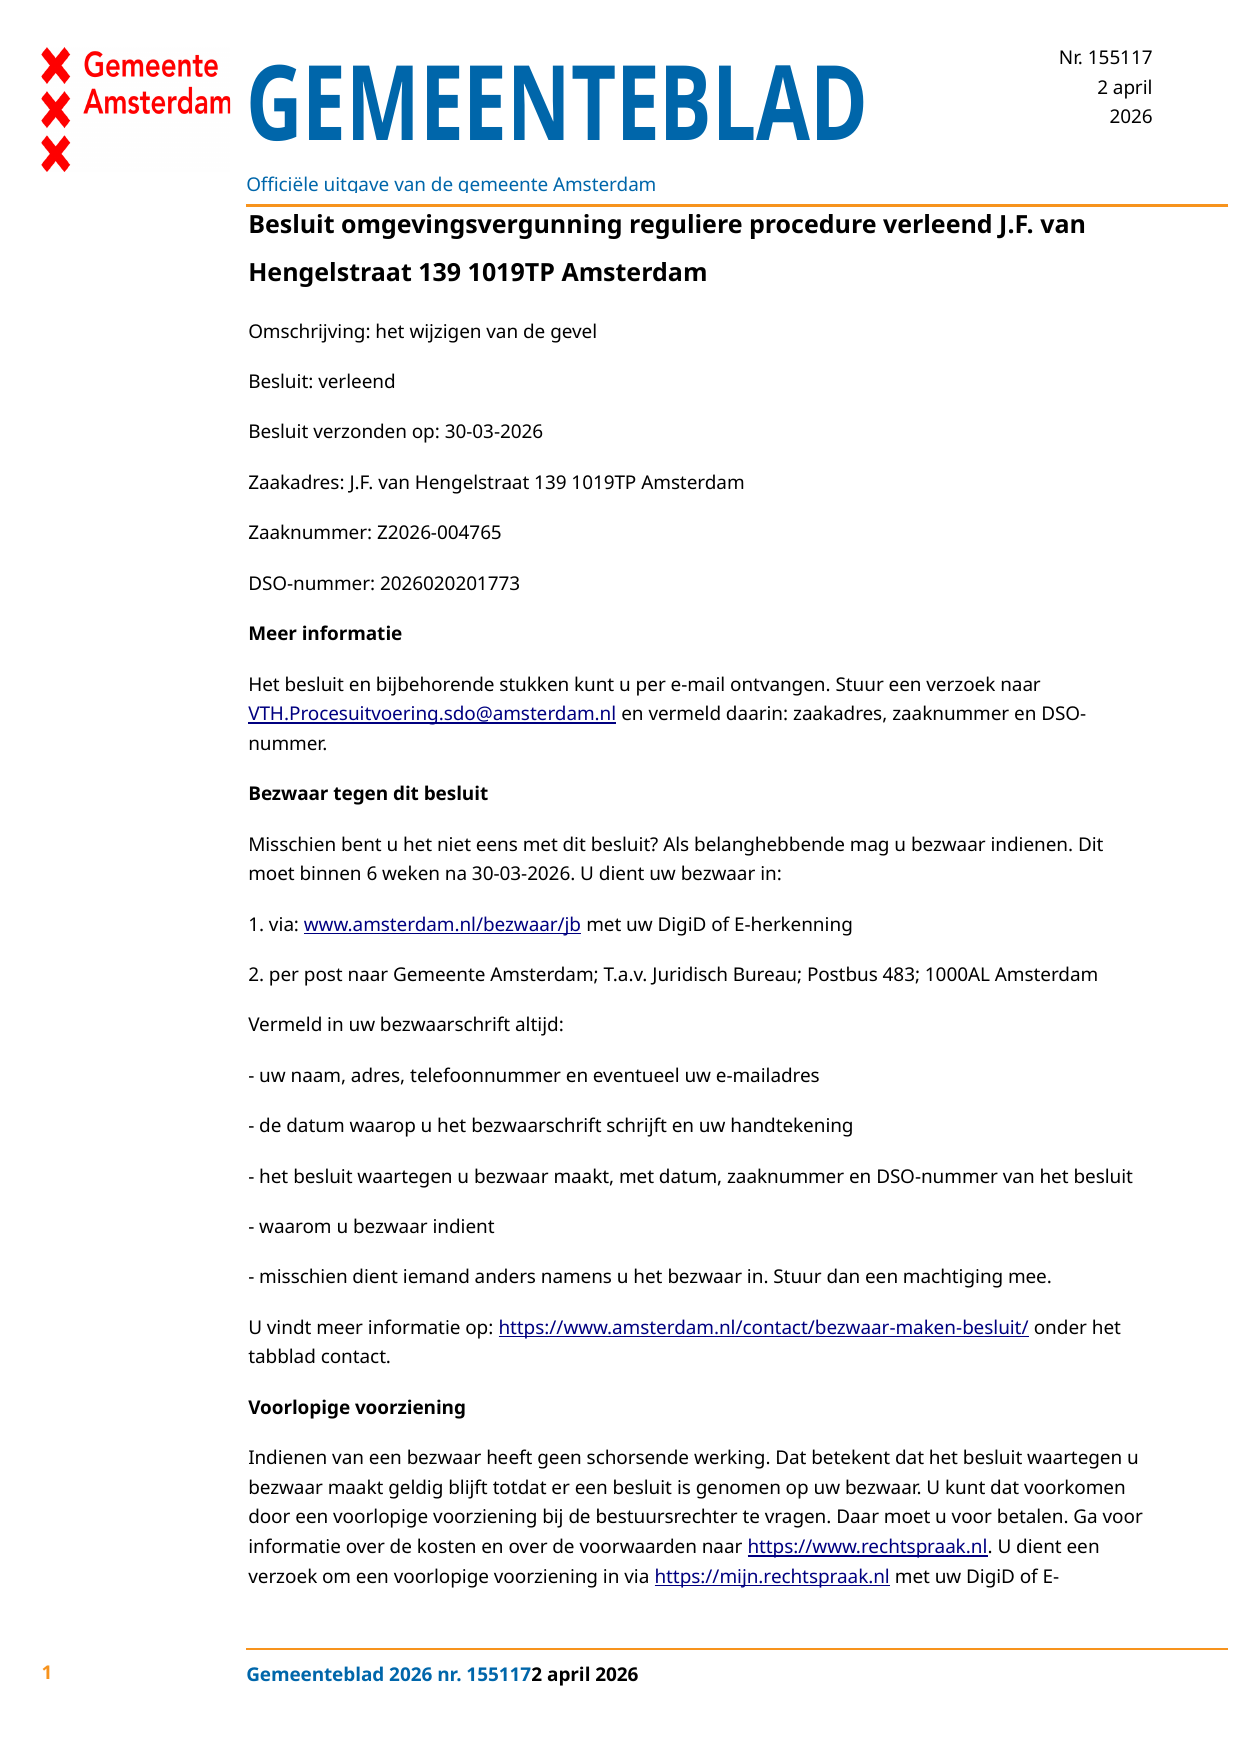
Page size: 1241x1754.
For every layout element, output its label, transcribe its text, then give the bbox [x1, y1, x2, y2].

picture [41, 47, 231, 172]
text Zaakadres: J.F. van Hengelstraat 139 1019TP Amsterdam [248, 469, 1152, 495]
text Besluit omgevingsvergunning reguliere procedure verleend J.F. van Hengelstraat 139 1019TP Amsterdam [248, 207, 1152, 288]
text - het besluit waartegen u bezwaar maakt, met datum, zaaknummer en DSO-nummer van het besluit [248, 1163, 1152, 1189]
text 2. per post naar Gemeente Amsterdam; T.a.v. Juridisch Bureau; Postbus 483; 1000AL Amsterdam [248, 961, 1152, 987]
text Misschien bent u het niet eens met dit besluit? Als belanghebbende mag u bezwaar indienen. Dit moet binnen 6 weken na 30-03-2026. U dient uw bezwaar in: [248, 831, 1152, 886]
text DSO-nummer: 2026020201773 [248, 570, 1152, 596]
text 1. via: www.amsterdam.nl/bezwaar/jb met uw DigiD of E-herkenning [248, 911, 1152, 937]
text Zaaknummer: Z2026-004765 [248, 519, 1152, 545]
text Bezwaar tegen dit besluit [248, 780, 1152, 806]
text Meer informatie [248, 620, 1152, 646]
text - uw naam, adres, telefoonnummer en eventueel uw e-mailadres [248, 1062, 1152, 1088]
text - de datum waarop u het bezwaarschrift schrijft en uw handtekening [248, 1112, 1152, 1138]
text - waarom u bezwaar indient [248, 1213, 1152, 1239]
text Vermeld in uw bezwaarschrift altijd: [248, 1012, 1152, 1037]
text Besluit: verleend [248, 368, 1152, 394]
text Omschrijving: het wijzigen van de gevel [248, 318, 1152, 344]
text Besluit verzonden op: 30-03-2026 [248, 419, 1152, 444]
text U vindt meer informatie op: https://www.amsterdam.nl/contact/bezwaar-maken-besluit/ onder het tabblad contact. [248, 1314, 1152, 1369]
text Voorlopige voorziening [248, 1394, 1152, 1420]
text - misschien dient iemand anders namens u het bezwaar in. Stuur dan een machtiging mee. [248, 1264, 1152, 1289]
text Het besluit en bijbehorende stukken kunt u per e-mail ontvangen. Stuur een verzoek naar VTH.Procesuitvoering.sdo@amsterdam.nl en vermeld daarin: zaakadres, zaaknummer en DSO-nummer. [248, 671, 1152, 756]
text Indienen van een bezwaar heeft geen schorsende werking. Dat betekent dat het besluit waartegen u bezwaar maakt geldig blijft totdat er een besluit is genomen op uw bezwaar. U kunt dat voorkomen door een voorlopige voorziening bij de bestuursrechter te vragen. Daar moet u voor betalen. Ga voor informatie over de kosten en over de voorwaarden naar https://www.rechtspraak.nl. U dient een verzoek om een voorlopige voorziening in via https://mijn.rechtspraak.nl met uw DigiD of E- [248, 1444, 1152, 1589]
